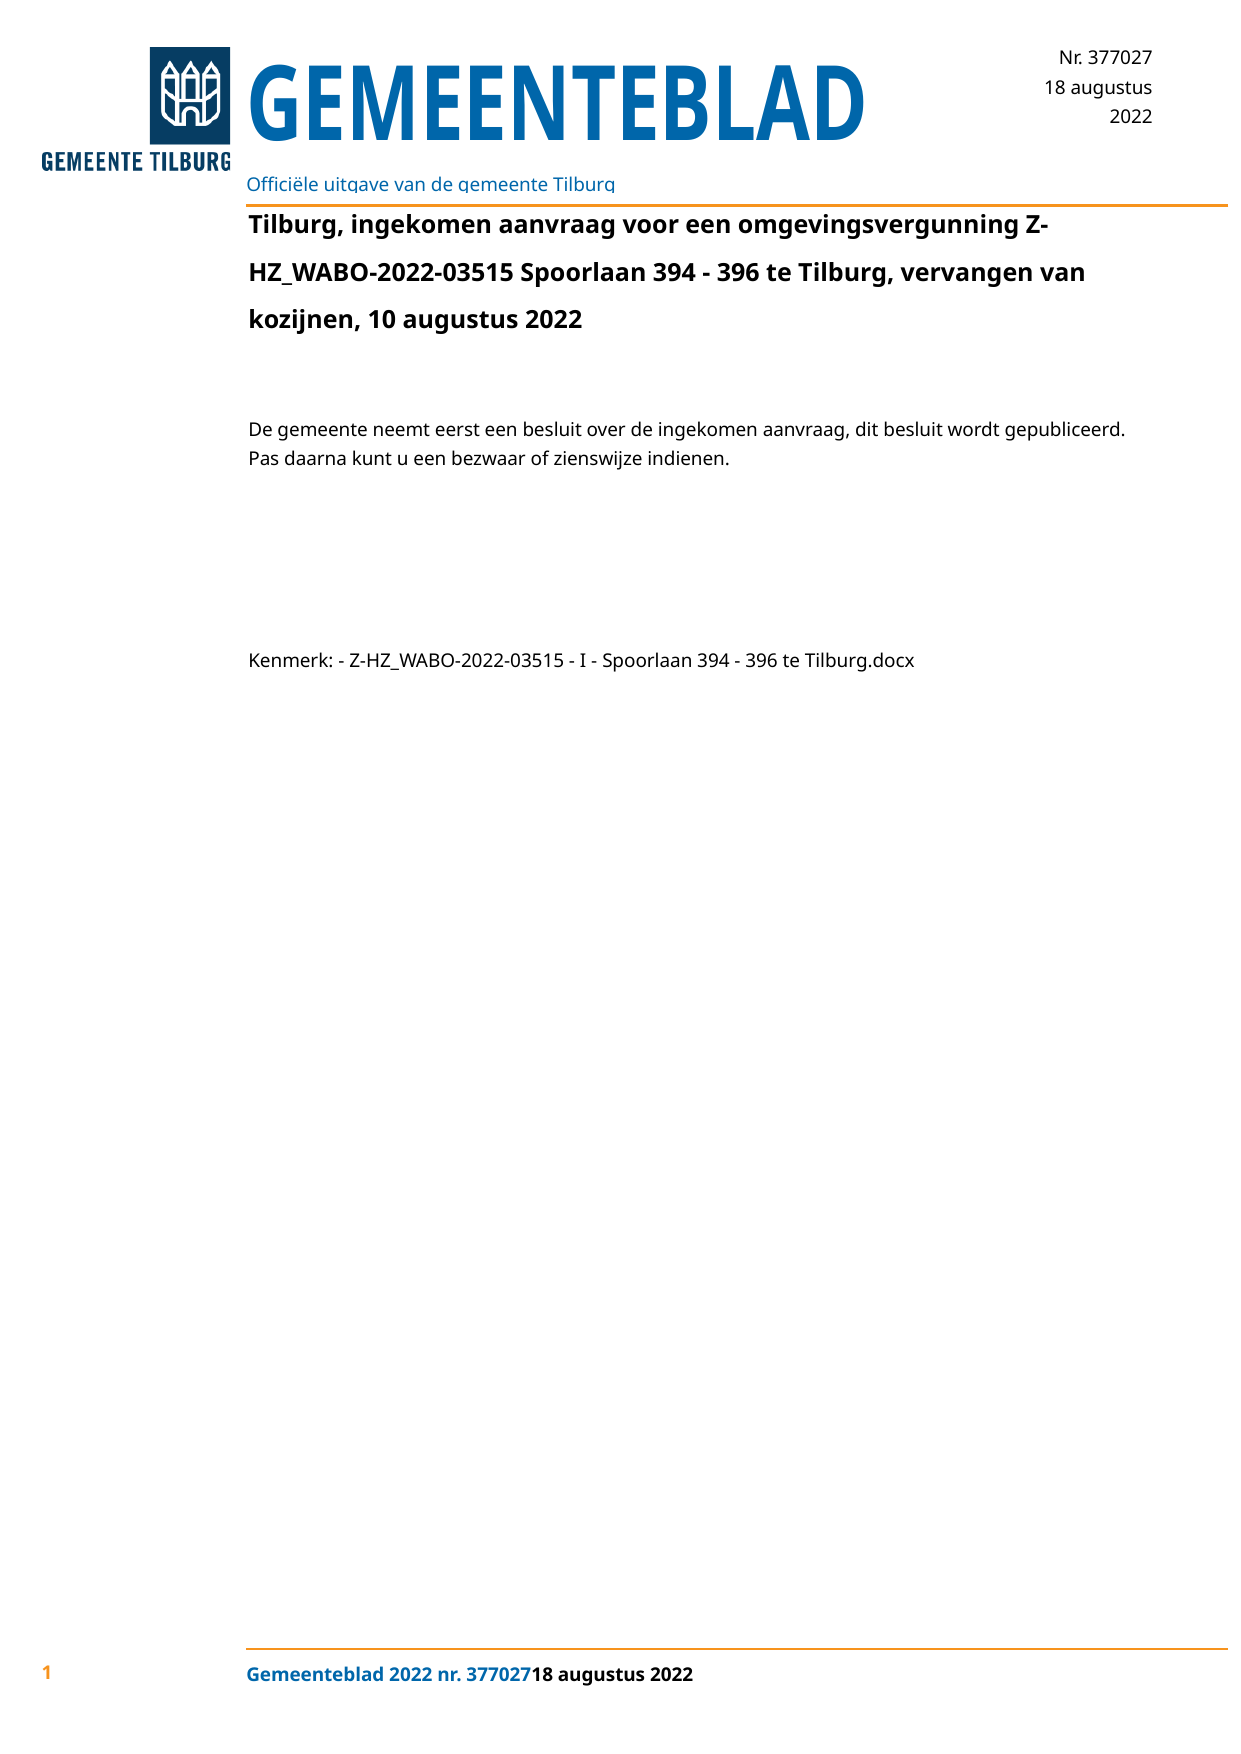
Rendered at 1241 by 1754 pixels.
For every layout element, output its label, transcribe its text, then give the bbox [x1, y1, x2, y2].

text Kenmerk: - Z-HZ_WABO-2022-03515 - I - Spoorlaan 394 - 396 te Tilburg.docx [248, 647, 1152, 673]
text De gemeente neemt eerst een besluit over de ingekomen aanvraag, dit besluit wordt gepubliceerd. Pas daarna kunt u een bezwaar of zienswijze indienen. [248, 416, 1152, 471]
picture [41, 47, 231, 172]
text Tilburg, ingekomen aanvraag voor een omgevingsvergunning Z-HZ_WABO-2022-03515 Spoorlaan 394 - 396 te Tilburg, vervangen van kozijnen, 10 augustus 2022 [248, 207, 1152, 336]
